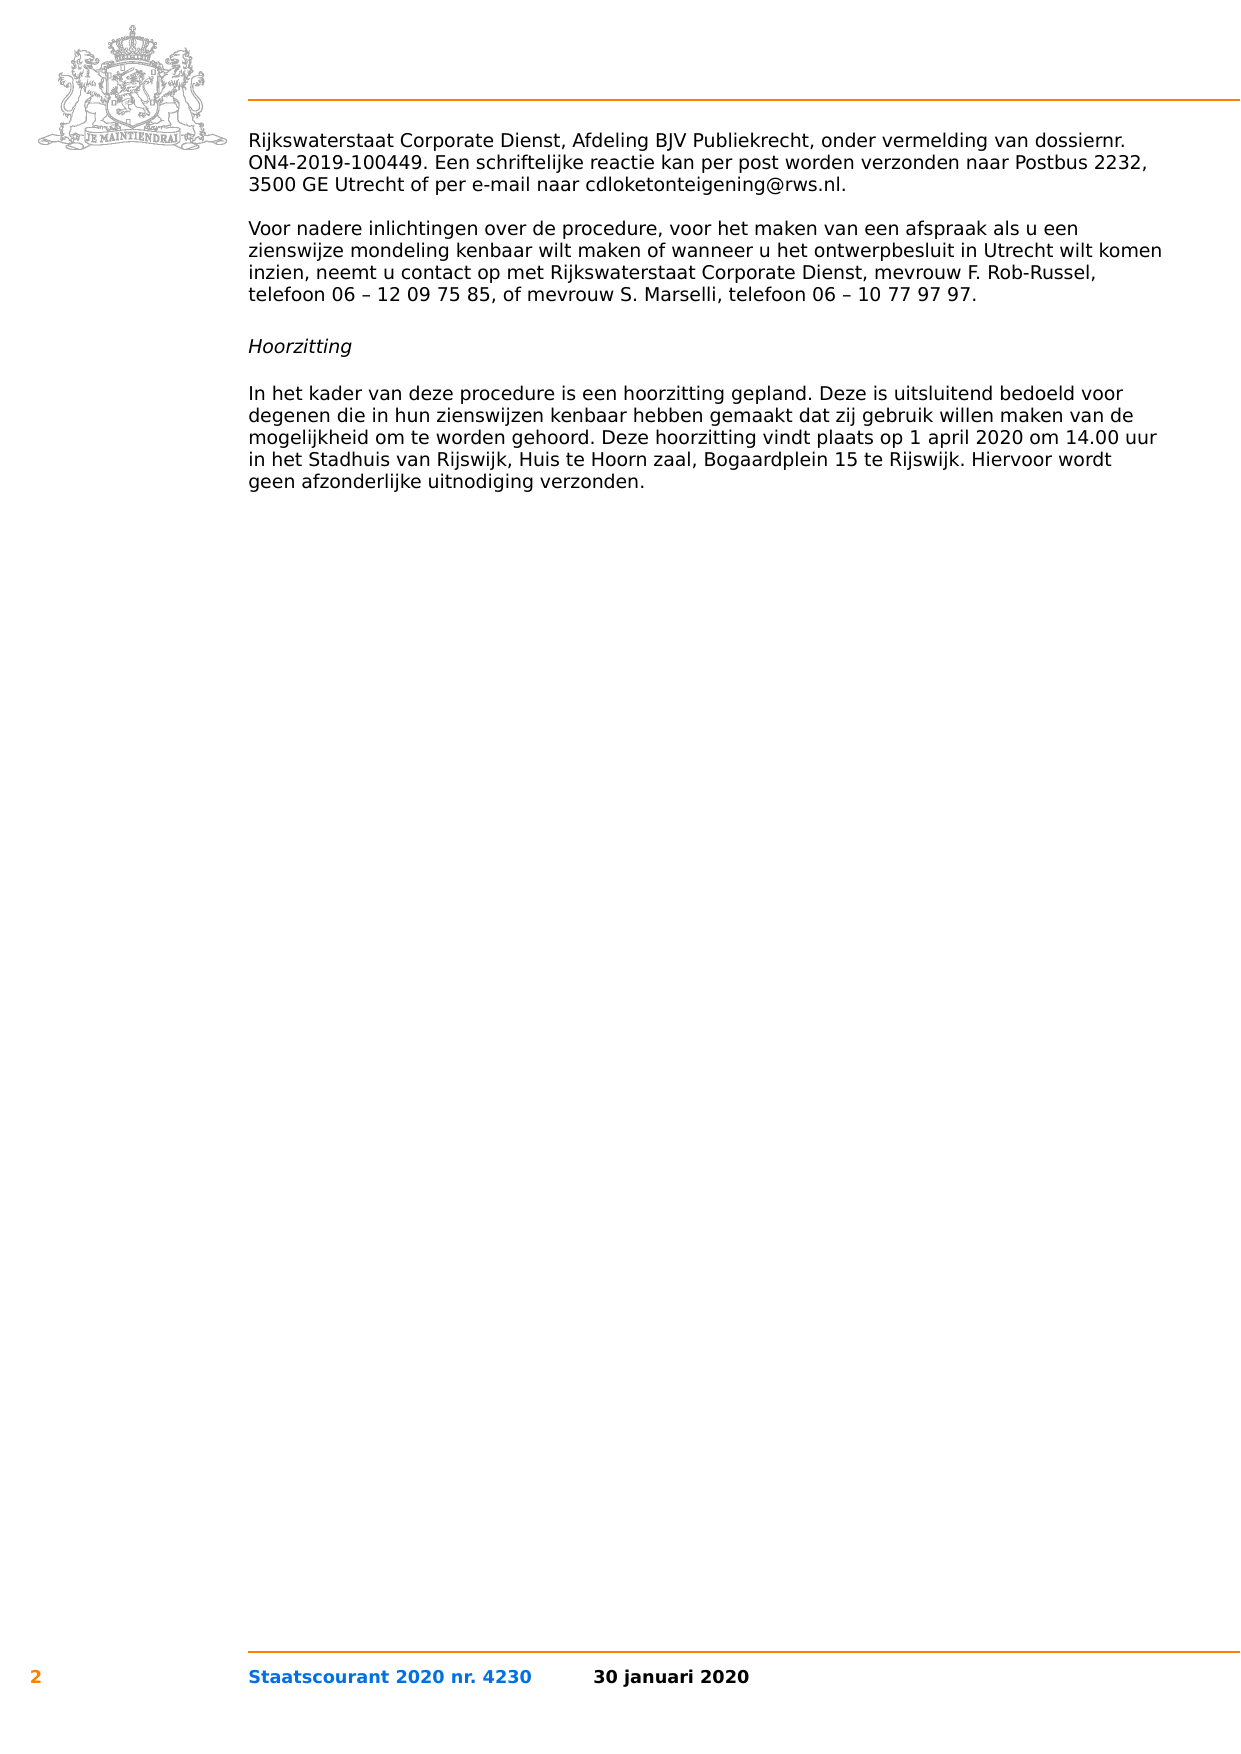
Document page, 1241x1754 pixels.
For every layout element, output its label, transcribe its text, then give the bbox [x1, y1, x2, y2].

text Voor nadere inlichtingen over de procedure, voor het maken van een afspraak als u een zienswijze mondeling kenbaar wilt maken of wanneer u het ontwerpbesluit in Utrecht wilt komen inzien, neemt u contact op met Rijkswaterstaat Corporate Dienst, mevrouw F. Rob-Russel, telefoon 06 – 12 09 75 85, of mevrouw S. Marselli, telefoon 06 – 10 77 97 97. [248, 218, 1163, 306]
text In het kader van deze procedure is een hoorzitting gepland. Deze is uitsluitend bedoeld voor degenen die in hun zienswijzen kenbaar hebben gemaakt dat zij gebruik willen maken van de mogelijkheid om te worden gehoord. Deze hoorzitting vindt plaats op 1 april 2020 om 14.00 uur in het Stadhuis van Rijswijk, Huis te Hoorn zaal, Bogaardplein 15 te Rijswijk. Hiervoor wordt geen afzonderlijke uitnodiging verzonden. [248, 383, 1163, 492]
subtitle Hoorzitting [248, 336, 1163, 358]
text Rijkswaterstaat Corporate Dienst, Afdeling BJV Publiekrecht, onder vermelding van dossiernr. ON4-2019-100449. Een schriftelijke reactie kan per post worden verzonden naar Postbus 2232, 3500 GE Utrecht of per e-mail naar cdloketonteigening@rws.nl. [248, 130, 1163, 196]
picture [38, 25, 227, 150]
